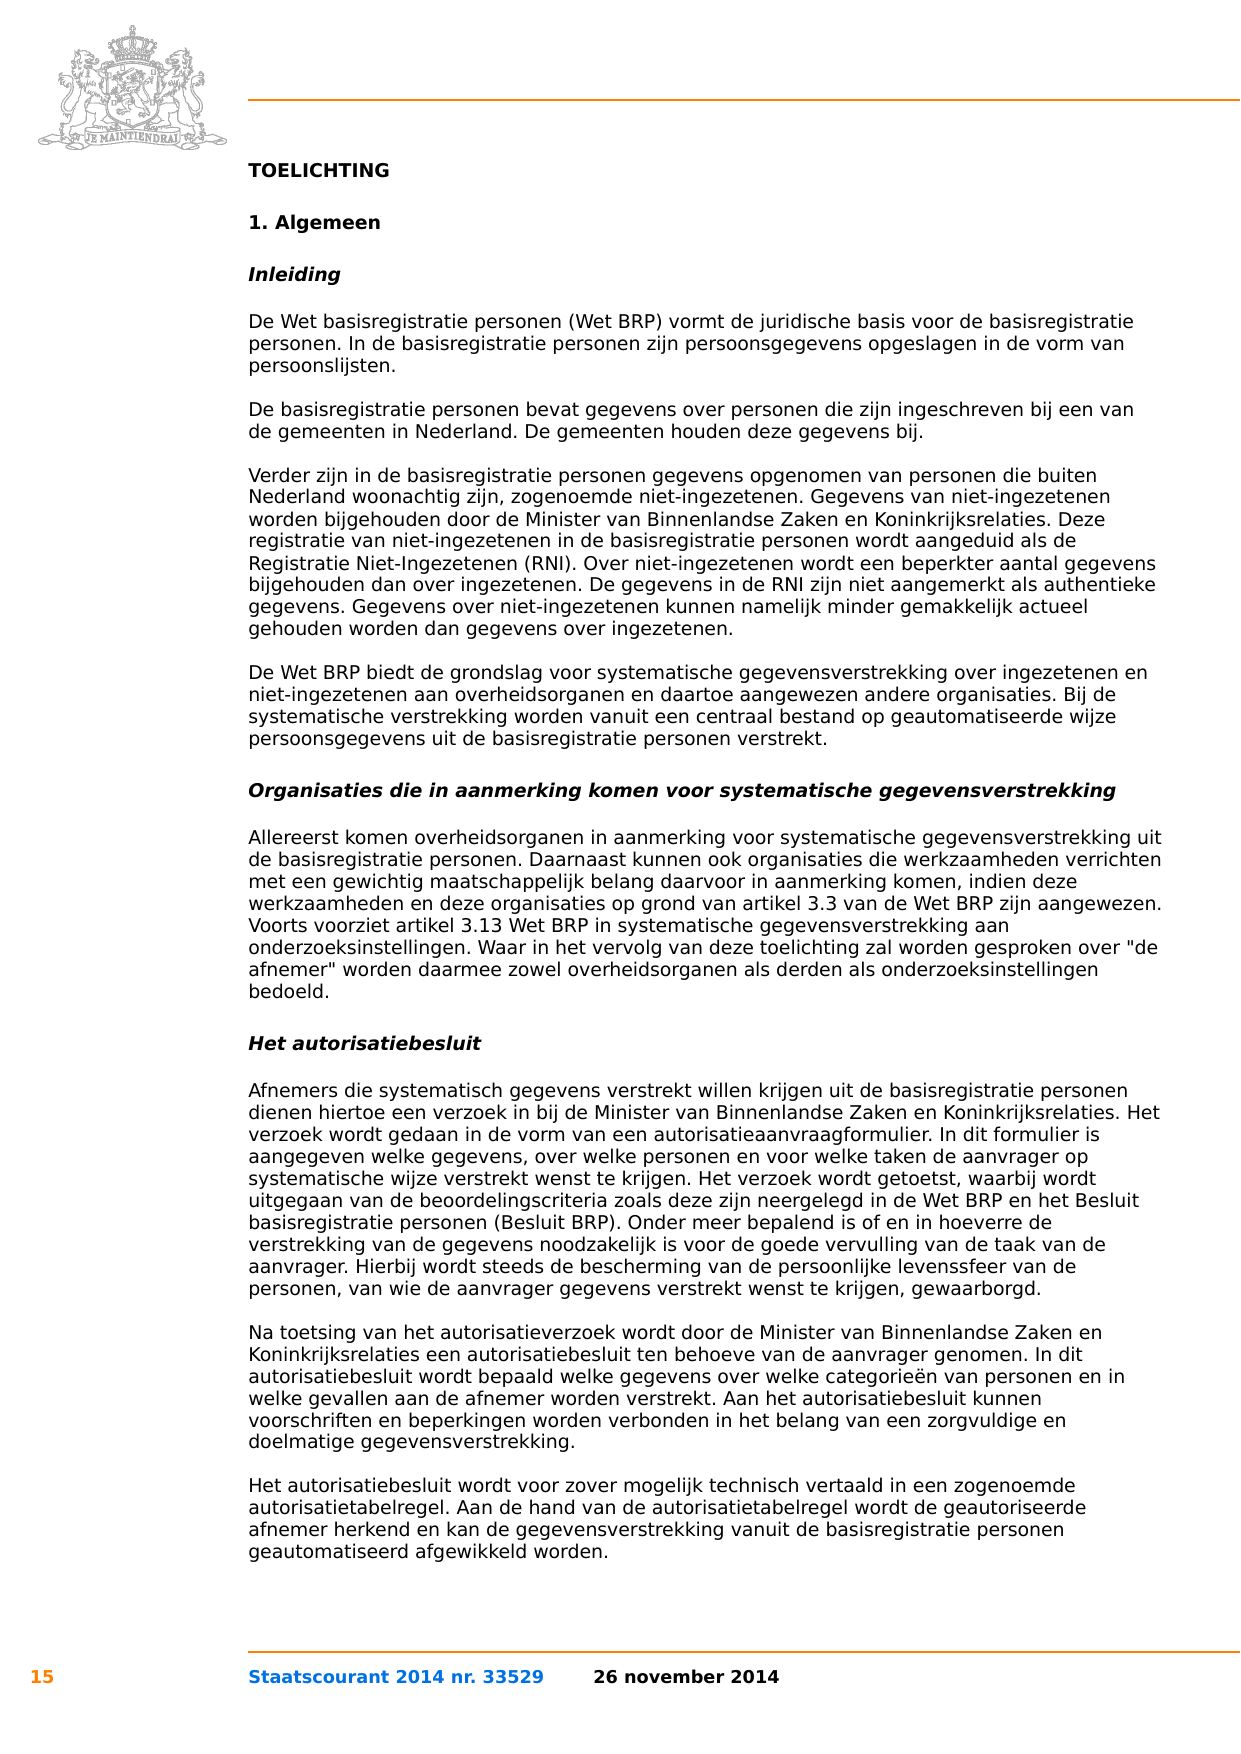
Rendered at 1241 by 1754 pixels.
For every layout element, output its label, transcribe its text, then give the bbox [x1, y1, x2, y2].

picture [38, 25, 227, 150]
text De Wet BRP biedt de grondslag voor systematische gegevensverstrekking over ingezetenen en niet-ingezetenen aan overheidsorganen en daartoe aangewezen andere organisaties. Bij de systematische verstrekking worden vanuit een centraal bestand op geautomatiseerde wijze persoonsgegevens uit de basisregistratie personen verstrekt. [248, 662, 1163, 750]
text Na toetsing van het autorisatieverzoek wordt door de Minister van Binnenlandse Zaken en Koninkrijksrelaties een autorisatiebesluit ten behoeve van de aanvrager genomen. In dit autorisatiebesluit wordt bepaald welke gegevens over welke categorieën van personen en in welke gevallen aan de afnemer worden verstrekt. Aan het autorisatiebesluit kunnen voorschriften en beperkingen worden verbonden in het belang van een zorgvuldige en doelmatige gegevensverstrekking. [248, 1322, 1163, 1453]
text Allereerst komen overheidsorganen in aanmerking voor systematische gegevensverstrekking uit de basisregistratie personen. Daarnaast kunnen ook organisaties die werkzaamheden verrichten met een gewichtig maatschappelijk belang daarvoor in aanmerking komen, indien deze werkzaamheden en deze organisaties op grond van artikel 3.3 van de Wet BRP zijn aangewezen. Voorts voorziet artikel 3.13 Wet BRP in systematische gegevensverstrekking aan onderzoeksinstellingen. Waar in het vervolg van deze toelichting zal worden gesproken over "de afnemer" worden daarmee zowel overheidsorganen als derden als onderzoeksinstellingen bedoeld. [248, 827, 1163, 1003]
text Het autorisatiebesluit wordt voor zover mogelijk technisch vertaald in een zogenoemde autorisatietabelregel. Aan de hand van de autorisatietabelregel wordt de geautoriseerde afnemer herkend en kan de gegevensverstrekking vanuit de basisregistratie personen geautomatiseerd afgewikkeld worden. [248, 1475, 1163, 1563]
text De Wet basisregistratie personen (Wet BRP) vormt de juridische basis voor de basisregistratie personen. In de basisregistratie personen zijn persoonsgegevens opgeslagen in de vorm van persoonslijsten. [248, 311, 1163, 377]
subtitle Inleiding [248, 264, 1163, 286]
subtitle Het autorisatiebesluit [248, 1033, 1163, 1055]
subtitle TOELICHTING [248, 160, 1163, 182]
subtitle Organisaties die in aanmerking komen voor systematische gegevensverstrekking [248, 780, 1163, 802]
text De basisregistratie personen bevat gegevens over personen die zijn ingeschreven bij een van de gemeenten in Nederland. De gemeenten houden deze gegevens bij. [248, 399, 1163, 443]
text Afnemers die systematisch gegevens verstrekt willen krijgen uit de basisregistratie personen dienen hiertoe een verzoek in bij de Minister van Binnenlandse Zaken en Koninkrijksrelaties. Het verzoek wordt gedaan in de vorm van een autorisatieaanvraagformulier. In dit formulier is aangegeven welke gegevens, over welke personen en voor welke taken de aanvrager op systematische wijze verstrekt wenst te krijgen. Het verzoek wordt getoetst, waarbij wordt uitgegaan van de beoordelingscriteria zoals deze zijn neergelegd in de Wet BRP en het Besluit basisregistratie personen (Besluit BRP). Onder meer bepalend is of en in hoeverre de verstrekking van de gegevens noodzakelijk is voor de goede vervulling van de taak van de aanvrager. Hierbij wordt steeds de bescherming van de persoonlijke levenssfeer van de personen, van wie de aanvrager gegevens verstrekt wenst te krijgen, gewaarborgd. [248, 1080, 1163, 1300]
subtitle 1. Algemeen [248, 212, 1163, 234]
text Verder zijn in de basisregistratie personen gegevens opgenomen van personen die buiten Nederland woonachtig zijn, zogenoemde niet-ingezetenen. Gegevens van niet-ingezetenen worden bijgehouden door de Minister van Binnenlandse Zaken en Koninkrijksrelaties. Deze registratie van niet-ingezetenen in de basisregistratie personen wordt aangeduid als de Registratie Niet-Ingezetenen (RNI). Over niet-ingezetenen wordt een beperkter aantal gegevens bijgehouden dan over ingezetenen. De gegevens in de RNI zijn niet aangemerkt als authentieke gegevens. Gegevens over niet-ingezetenen kunnen namelijk minder gemakkelijk actueel gehouden worden dan gegevens over ingezetenen. [248, 464, 1163, 640]
